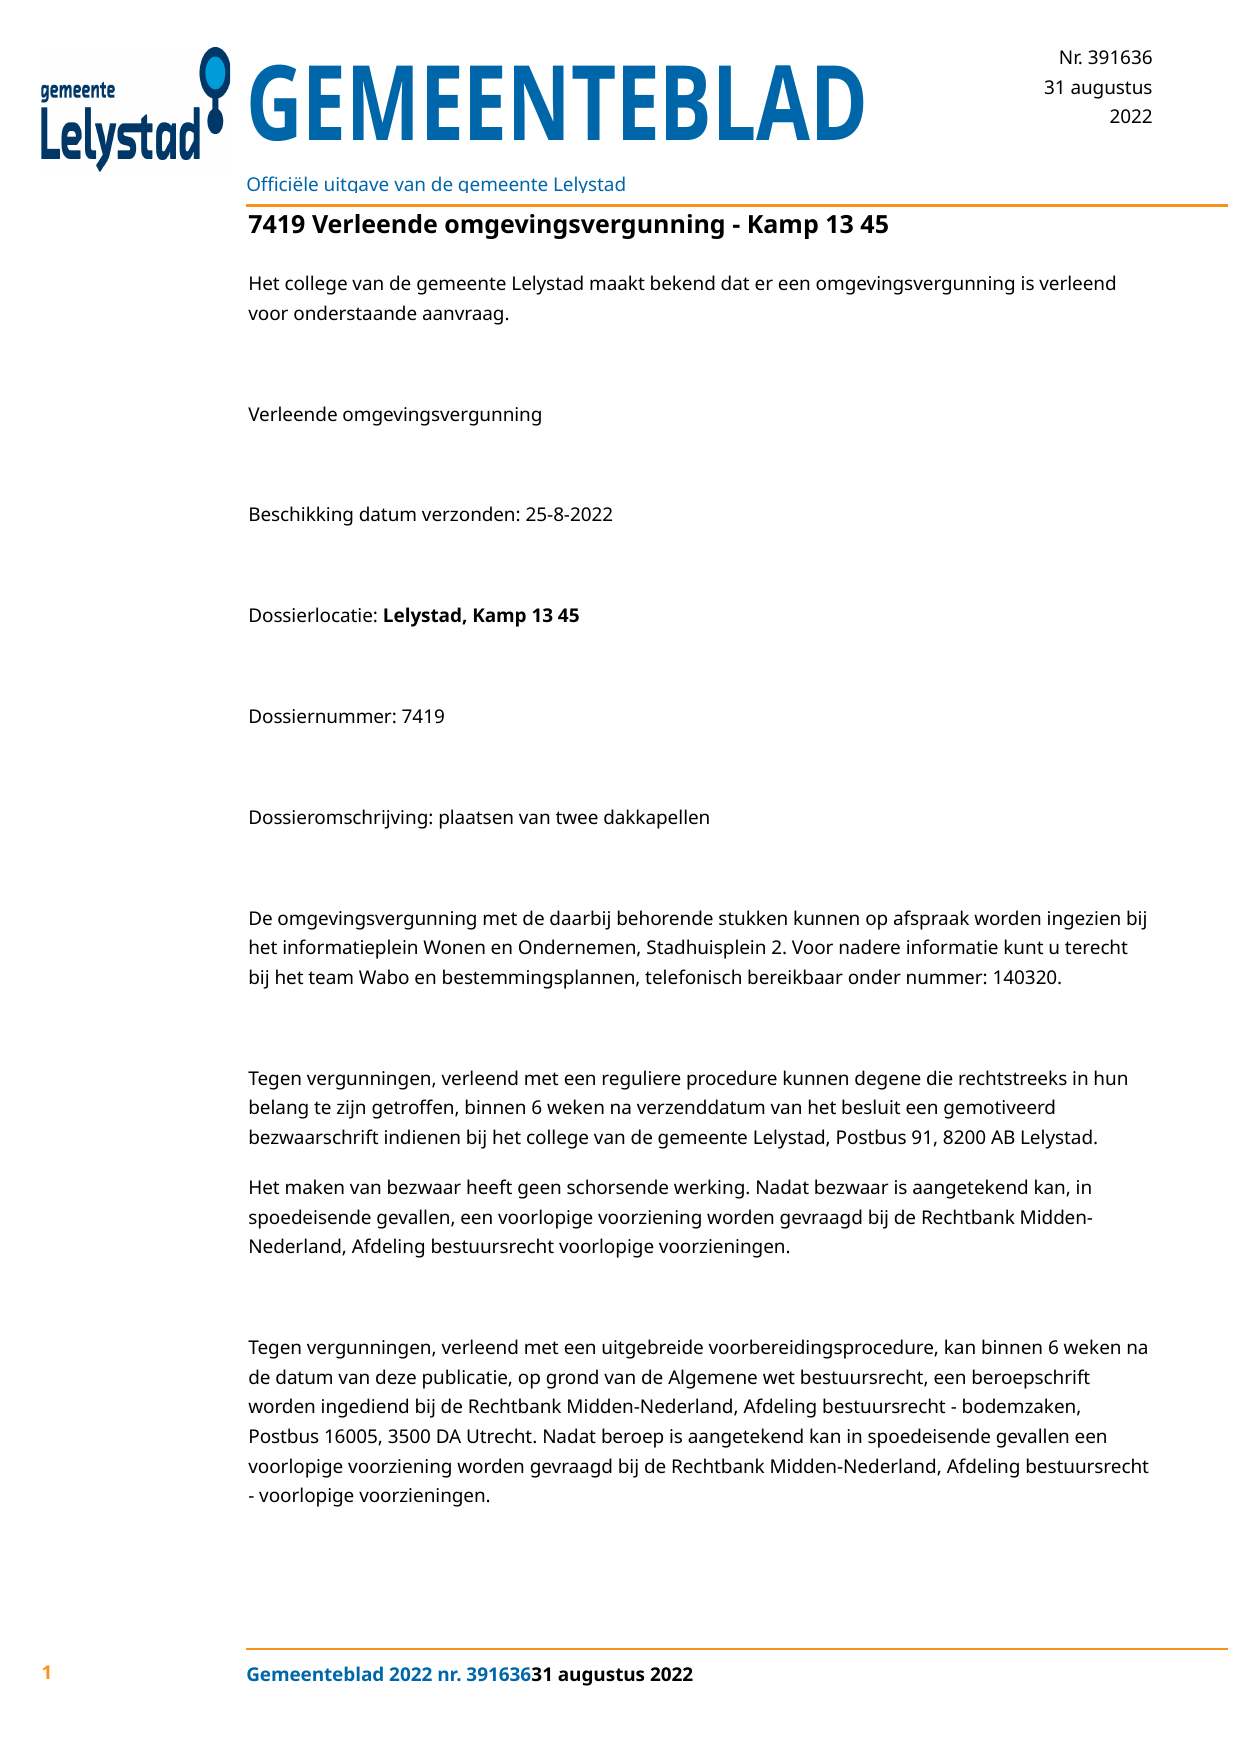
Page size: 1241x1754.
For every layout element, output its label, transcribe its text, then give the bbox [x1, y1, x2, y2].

text Dossierlocatie: Lelystad, Kamp 13 45 [248, 602, 1152, 628]
text Dossieromschrijving: plaatsen van twee dakkapellen [248, 804, 1152, 830]
text De omgevingsvergunning met de daarbij behorende stukken kunnen op afspraak worden ingezien bij het informatieplein Wonen en Ondernemen, Stadhuisplein 2. Voor nadere informatie kunt u terecht bij het team Wabo en bestemmingsplannen, telefonisch bereikbaar onder nummer: 140320. [248, 905, 1152, 990]
text Het college van de gemeente Lelystad maakt bekend dat er een omgevingsvergunning is verleend voor onderstaande aanvraag. [248, 270, 1152, 326]
text Tegen vergunningen, verleend met een uitgebreide voorbereidingsprocedure, kan binnen 6 weken na de datum van deze publicatie, op grond van de Algemene wet bestuursrecht, een beroepschrift worden ingediend bij de Rechtbank Midden-Nederland, Afdeling bestuursrecht - bodemzaken, Postbus 16005, 3500 DA Utrecht. Nadat beroep is aangetekend kan in spoedeisende gevallen een voorlopige voorziening worden gevraagd bij de Rechtbank Midden-Nederland, Afdeling bestuursrecht - voorlopige voorzieningen. [248, 1334, 1152, 1508]
text Dossiernummer: 7419 [248, 703, 1152, 729]
text Het maken van bezwaar heeft geen schorsende werking. Nadat bezwaar is aangetekend kan, in spoedeisende gevallen, een voorlopige voorziening worden gevraagd bij de Rechtbank Midden-Nederland, Afdeling bestuursrecht voorlopige voorzieningen. [248, 1174, 1152, 1259]
text Verleende omgevingsvergunning [248, 401, 1152, 426]
picture [41, 47, 231, 172]
text Beschikking datum verzonden: 25-8-2022 [248, 502, 1152, 527]
text 7419 Verleende omgevingsvergunning - Kamp 13 45 [248, 207, 1152, 241]
text Tegen vergunningen, verleend met een reguliere procedure kunnen degene die rechtstreeks in hun belang te zijn getroffen, binnen 6 weken na verzenddatum van het besluit een gemotiveerd bezwaarschrift indienen bij het college van de gemeente Lelystad, Postbus 91, 8200 AB Lelystad. [248, 1065, 1152, 1150]
